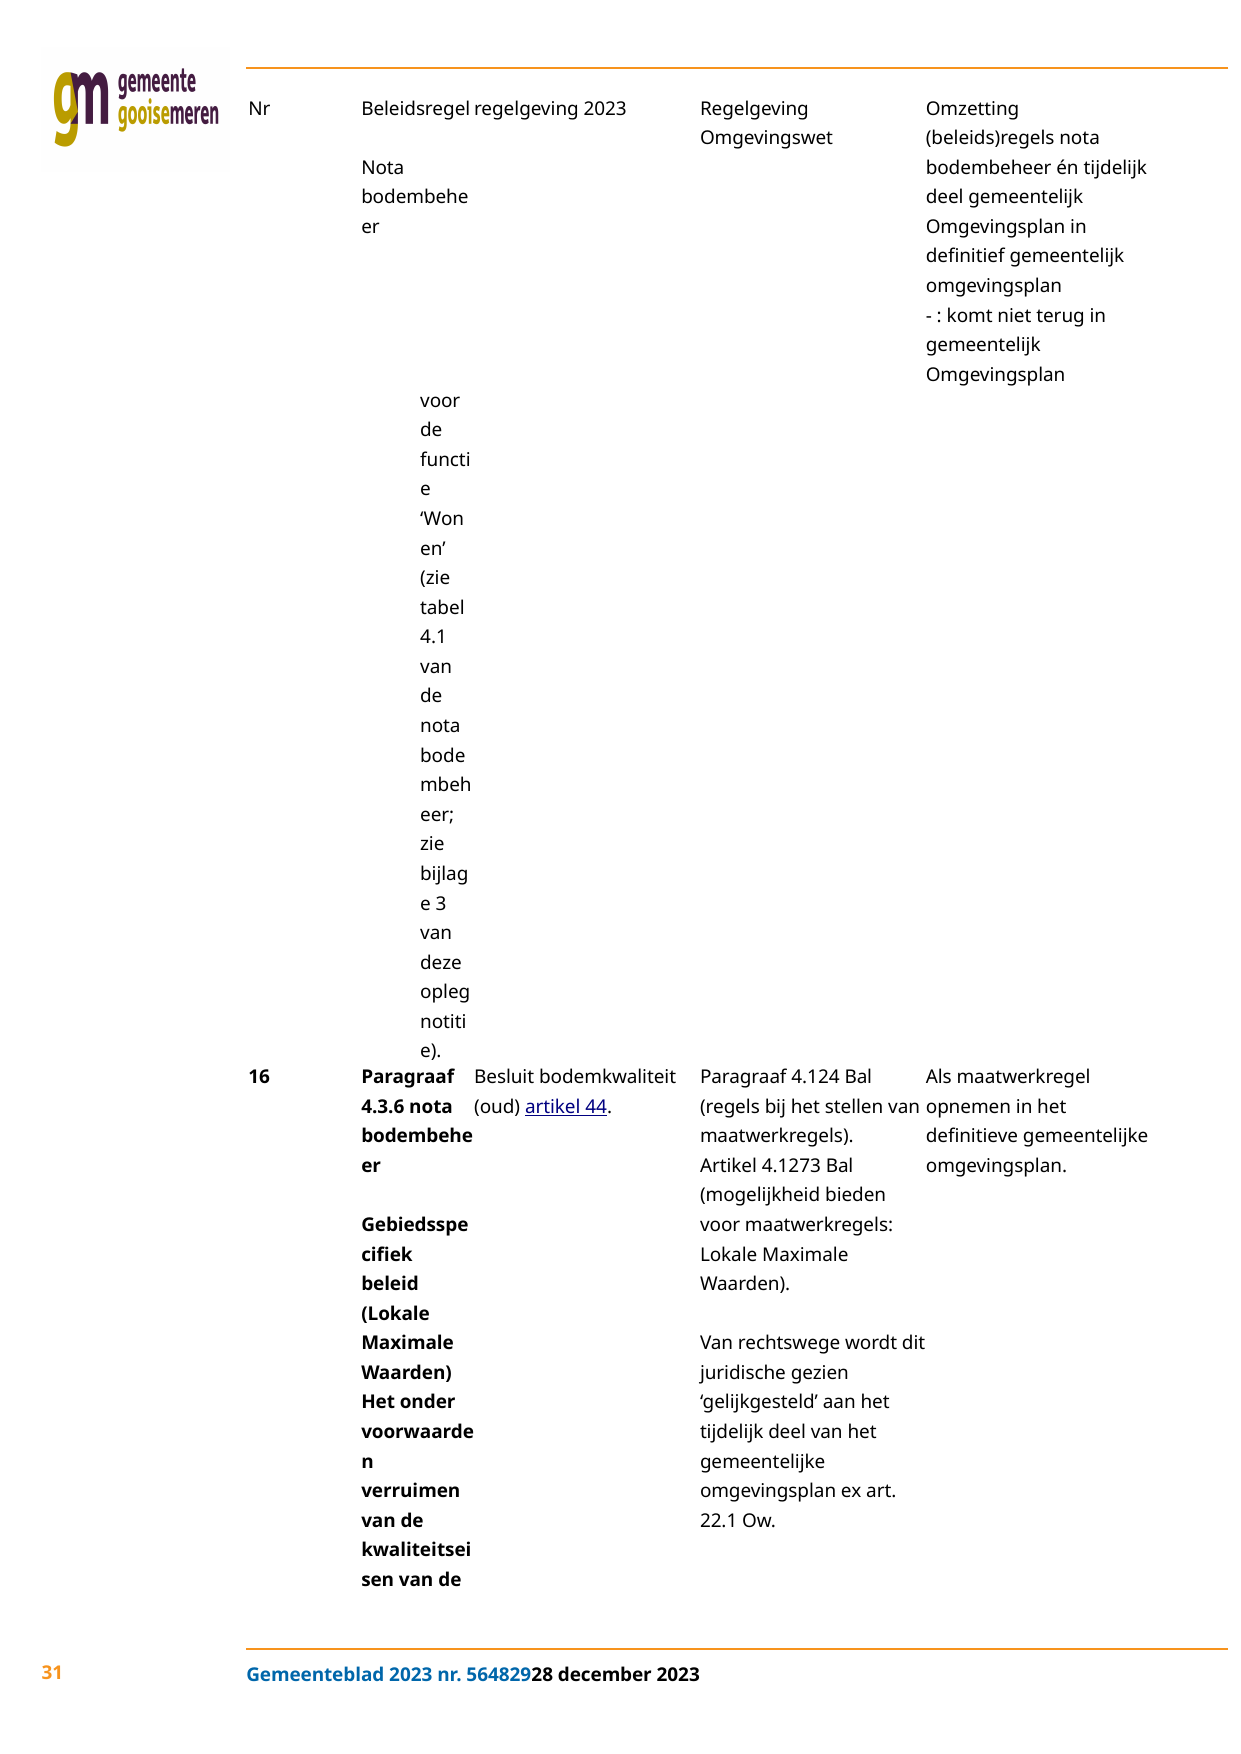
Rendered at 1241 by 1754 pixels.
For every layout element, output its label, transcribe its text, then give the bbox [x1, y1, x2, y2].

table_cell Paragraaf 4.124 Bal (regels bij het stellen van maatwerkregels). Artikel 4.1273 Bal (mogelijkheid bieden voor maatwerkregels: Lokale Maximale Waarden). Van rechtswege wordt dit juridische gezien ‘gelijkgesteld’ aan het tijdelijk deel van het gemeentelijke omgevingsplan ex art. 22.1 Ow. [700, 1063, 926, 1592]
table_cell 16 [248, 1063, 361, 1592]
table_cell [474, 387, 700, 1063]
table_header Omzetting (beleids)regels nota bodembeheer én tijdelijk deel gemeentelijk Omgevingsplan in definitief gemeentelijk omgevingsplan - : komt niet terug in gemeentelijk Omgevingsplan [926, 95, 1152, 387]
table_cell Paragraaf 4.3.6 nota bodembeheer Gebiedsspecifiek beleid (Lokale Maximale Waarden) Het onder voorwaarden verruimen van de kwaliteitseisen van de [361, 1063, 474, 1592]
table_header regelgeving 2023 [474, 95, 700, 387]
table_cell [926, 387, 1152, 1063]
table_cell Besluit bodemkwaliteit (oud) artikel 44. [474, 1063, 700, 1592]
table_cell [248, 387, 361, 1063]
table_cell Als maatwerkregel opnemen in het definitieve gemeentelijke omgevingsplan. [926, 1063, 1152, 1592]
table_header Regelgeving Omgevingswet [700, 95, 926, 387]
table_cell [700, 387, 926, 1063]
table_header Nr [248, 95, 361, 387]
table_header Beleidsregel Nota bodembeheer [361, 95, 474, 387]
picture [41, 47, 231, 172]
table_cell voor de functie ‘Wonen’ (zie tabel 4.1 van de nota bodembeheer; zie bijlage 3 van deze oplegnotitie). [361, 387, 474, 1063]
